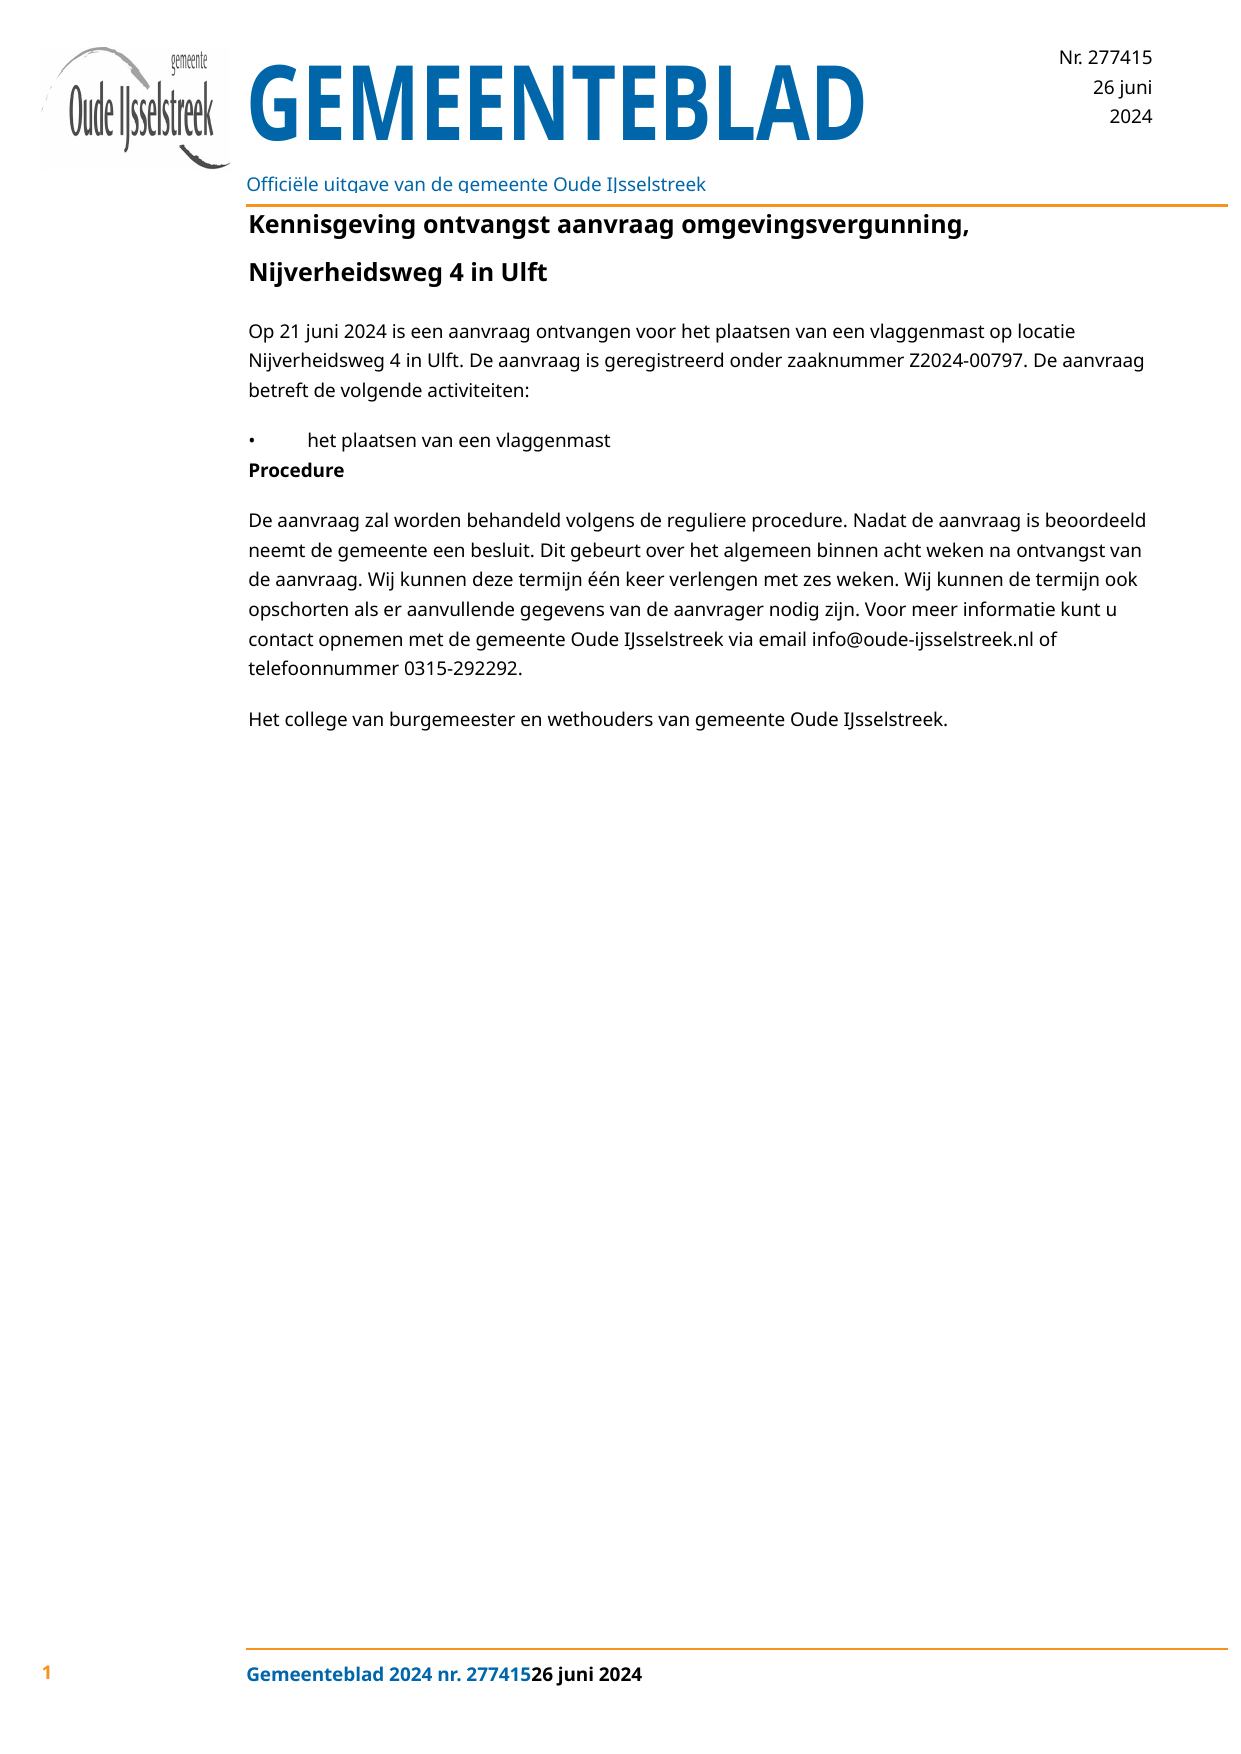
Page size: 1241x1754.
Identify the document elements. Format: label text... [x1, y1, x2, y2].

text De aanvraag zal worden behandeld volgens de reguliere procedure. Nadat de aanvraag is beoordeeld neemt de gemeente een besluit. Dit gebeurt over het algemeen binnen acht weken na ontvangst van de aanvraag. Wij kunnen deze termijn één keer verlengen met zes weken. Wij kunnen de termijn ook opschorten als er aanvullende gegevens van de aanvrager nodig zijn. Voor meer informatie kunt u contact opnemen met de gemeente Oude IJsselstreek via email info@oude-ijsselstreek.nl of telefoonnummer 0315-292292. [248, 507, 1152, 681]
text Op 21 juni 2024 is een aanvraag ontvangen voor het plaatsen van een vlaggenmast op locatie Nijverheidsweg 4 in Ulft. De aanvraag is geregistreerd onder zaaknummer Z2024-00797. De aanvraag betreft de volgende activiteiten: [248, 318, 1152, 403]
text Het college van burgemeester en wethouders van gemeente Oude IJsselstreek. [248, 706, 1152, 732]
picture [41, 47, 231, 172]
list het plaatsen van een vlaggenmast [248, 427, 1152, 453]
text Kennisgeving ontvangst aanvraag omgevingsvergunning, Nijverheidsweg 4 in Ulft [248, 207, 1152, 288]
text Procedure [248, 457, 1152, 483]
